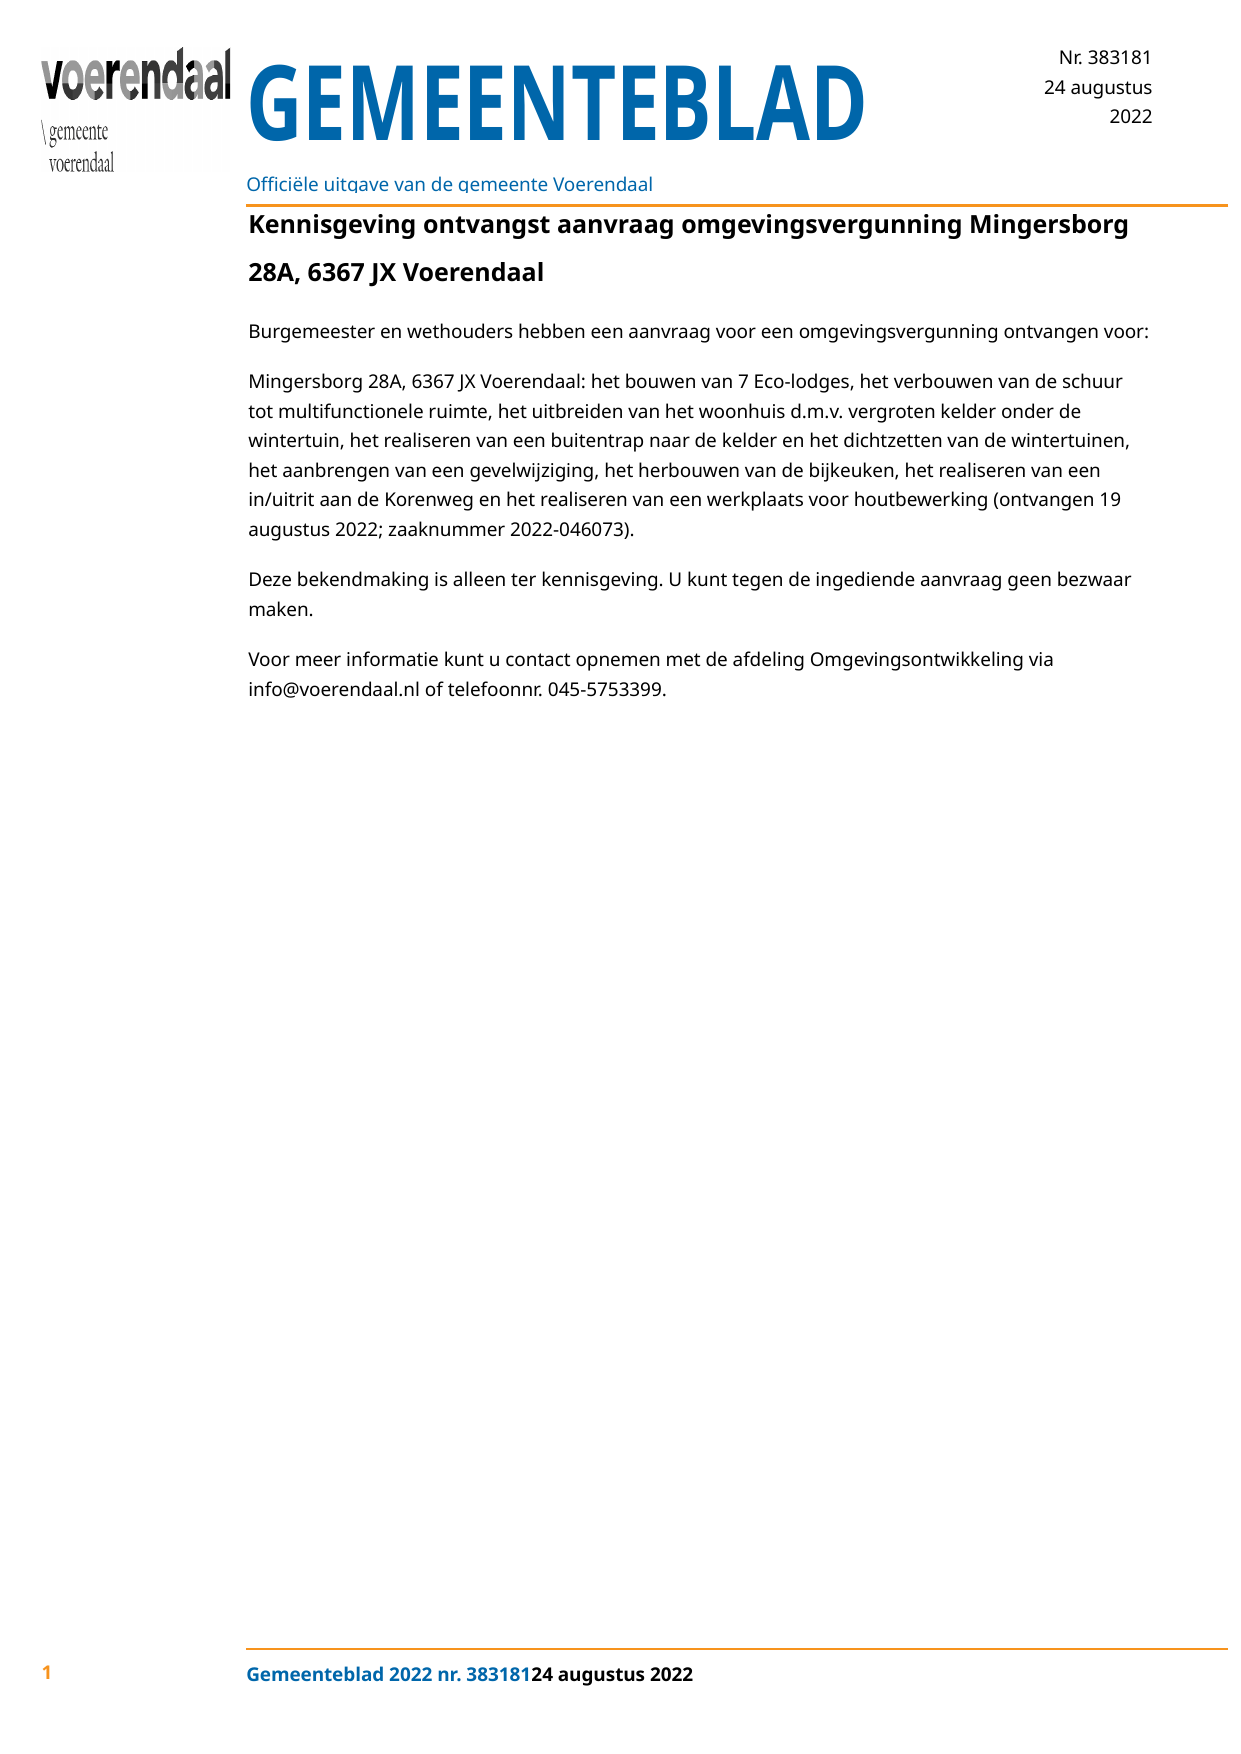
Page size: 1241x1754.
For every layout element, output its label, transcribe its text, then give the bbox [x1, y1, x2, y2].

text Burgemeester en wethouders hebben een aanvraag voor een omgevingsvergunning ontvangen voor: [248, 318, 1152, 344]
text Voor meer informatie kunt u contact opnemen met de afdeling Omgevingsontwikkeling via info@voerendaal.nl of telefoonnr. 045-5753399. [248, 647, 1152, 702]
text Mingersborg 28A, 6367 JX Voerendaal: het bouwen van 7 Eco-lodges, het verbouwen van de schuur tot multifunctionele ruimte, het uitbreiden van het woonhuis d.m.v. vergroten kelder onder de wintertuin, het realiseren van een buitentrap naar de kelder en het dichtzetten van de wintertuinen, het aanbrengen van een gevelwijziging, het herbouwen van de bijkeuken, het realiseren van een in/uitrit aan de Korenweg en het realiseren van een werkplaats voor houtbewerking (ontvangen 19 augustus 2022; zaaknummer 2022-046073). [248, 368, 1152, 542]
text Deze bekendmaking is alleen ter kennisgeving. U kunt tegen de ingediende aanvraag geen bezwaar maken. [248, 567, 1152, 622]
text Kennisgeving ontvangst aanvraag omgevingsvergunning Mingersborg 28A, 6367 JX Voerendaal [248, 207, 1152, 288]
picture [41, 47, 231, 172]
